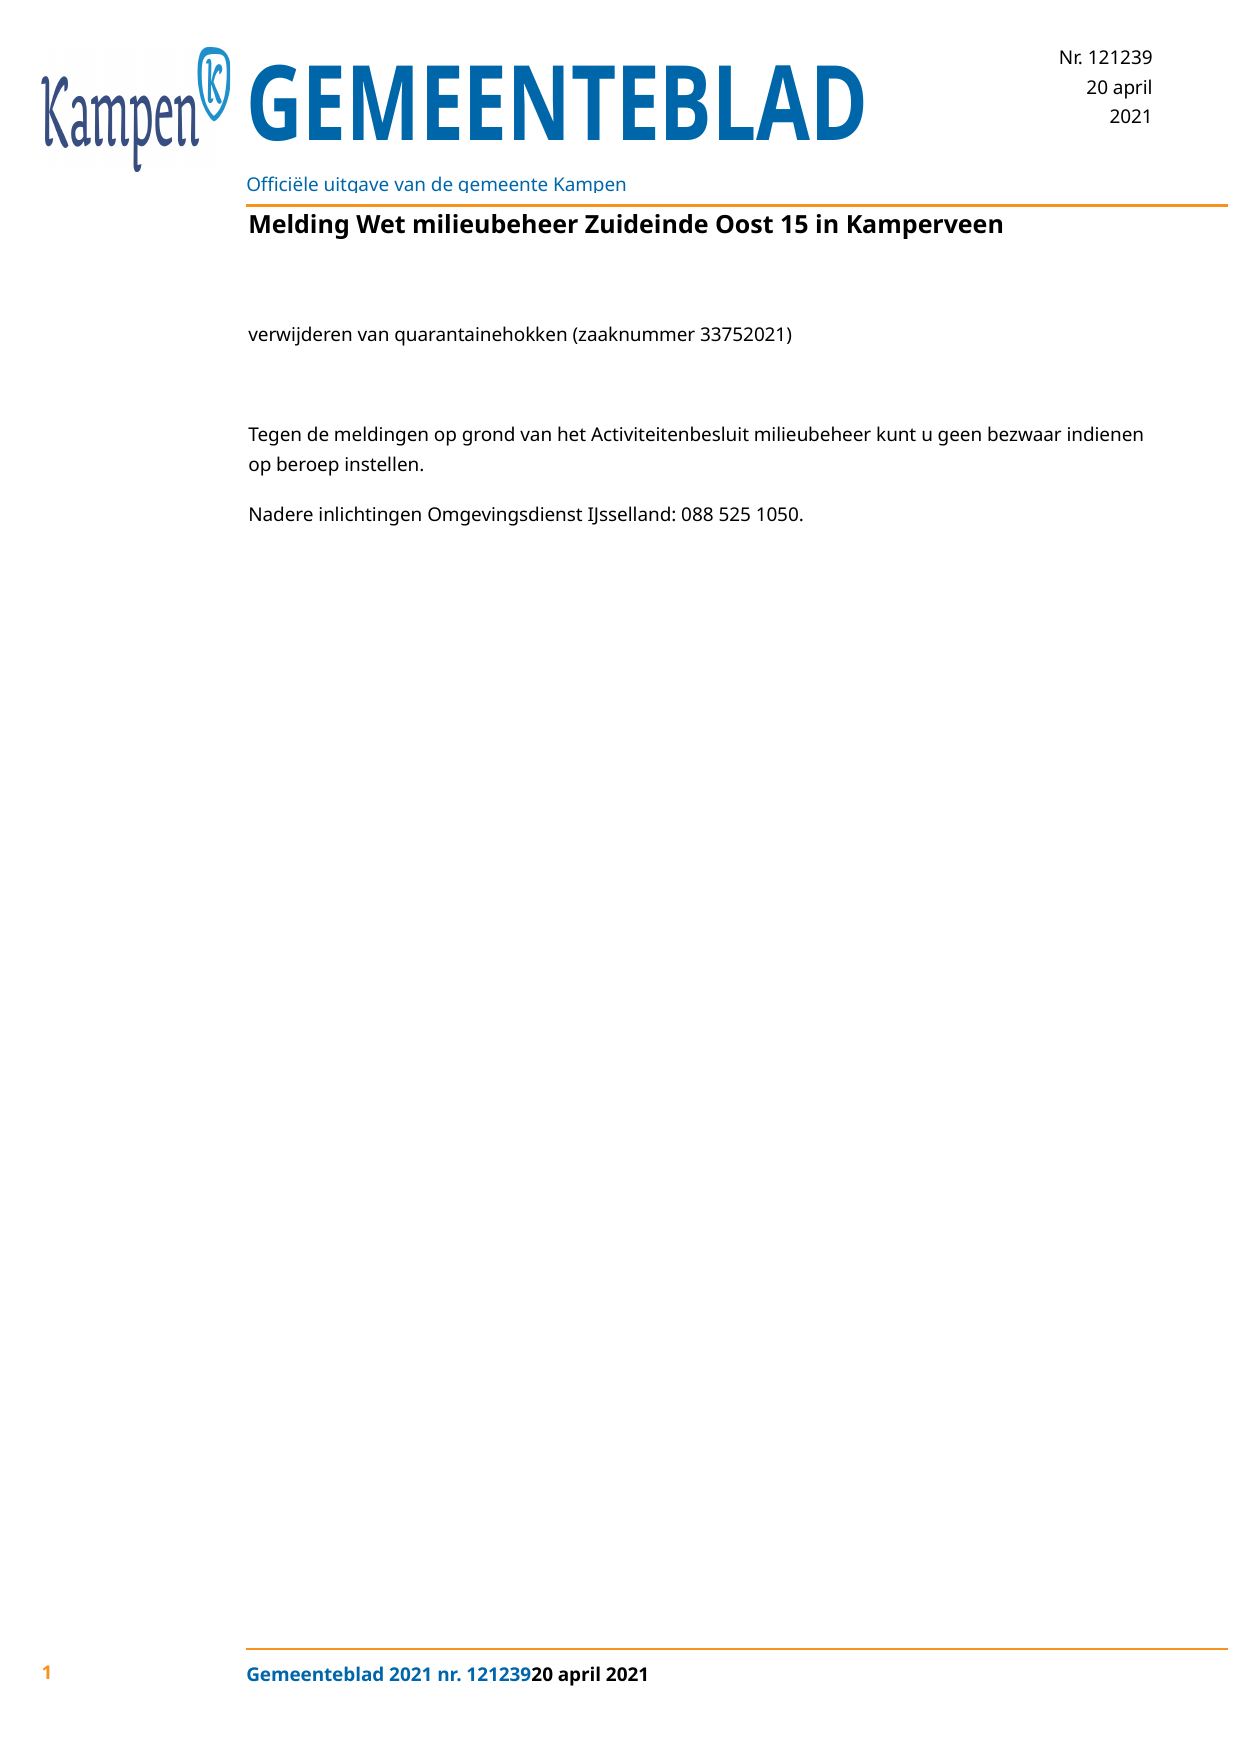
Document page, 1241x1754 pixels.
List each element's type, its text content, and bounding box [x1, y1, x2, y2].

text verwijderen van quarantainehokken (zaaknummer 33752021) [248, 321, 1152, 346]
text Melding Wet milieubeheer Zuideinde Oost 15 in Kamperveen [248, 207, 1152, 241]
picture [41, 47, 231, 172]
text Nadere inlichtingen Omgevingsdienst IJsselland: 088 525 1050. [248, 502, 1152, 527]
text Tegen de meldingen op grond van het Activiteitenbesluit milieubeheer kunt u geen bezwaar indienen op beroep instellen. [248, 422, 1152, 477]
